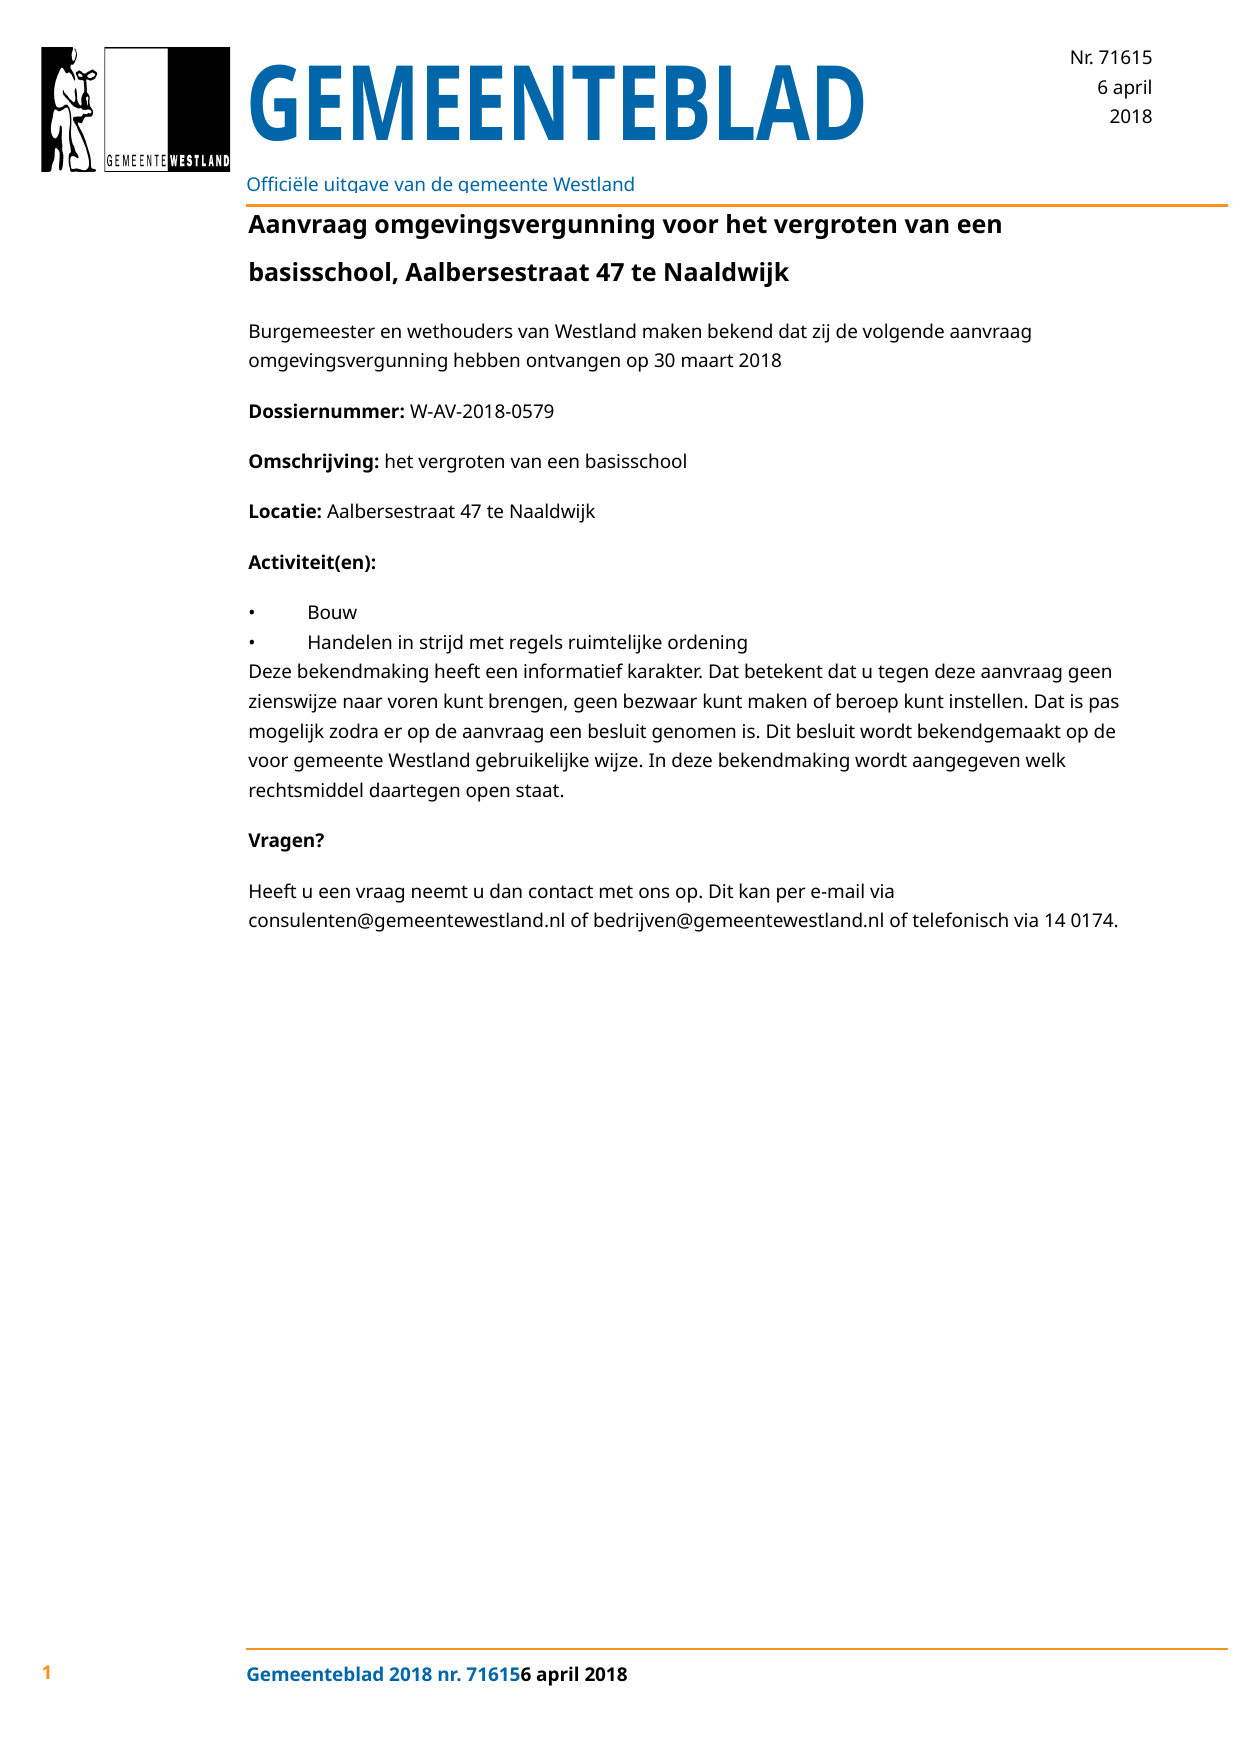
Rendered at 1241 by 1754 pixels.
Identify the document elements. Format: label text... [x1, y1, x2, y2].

text Vragen? [248, 827, 1152, 853]
list Handelen in strijd met regels ruimtelijke ordening [248, 629, 1152, 655]
text Omschrijving: het vergroten van een basisschool [248, 448, 1152, 474]
text Locatie: Aalbersestraat 47 te Naaldwijk [248, 499, 1152, 524]
text Heeft u een vraag neemt u dan contact met ons op. Dit kan per e-mail via consulenten@gemeentewestland.nl of bedrijven@gemeentewestland.nl of telefonisch via 14 0174. [248, 878, 1152, 933]
list Bouw [248, 599, 1152, 625]
text Deze bekendmaking heeft een informatief karakter. Dat betekent dat u tegen deze aanvraag geen zienswijze naar voren kunt brengen, geen bezwaar kunt maken of beroep kunt instellen. Dat is pas mogelijk zodra er op de aanvraag een besluit genomen is. Dit besluit wordt bekendgemaakt op de voor gemeente Westland gebruikelijke wijze. In deze bekendmaking wordt aangegeven welk rechtsmiddel daartegen open staat. [248, 659, 1152, 803]
text Burgemeester en wethouders van Westland maken bekend dat zij de volgende aanvraag omgevingsvergunning hebben ontvangen op 30 maart 2018 [248, 318, 1152, 373]
text Activiteit(en): [248, 549, 1152, 575]
text Dossiernummer: W-AV-2018-0579 [248, 398, 1152, 424]
picture [41, 47, 231, 172]
text Aanvraag omgevingsvergunning voor het vergroten van een basisschool, Aalbersestraat 47 te Naaldwijk [248, 207, 1152, 288]
